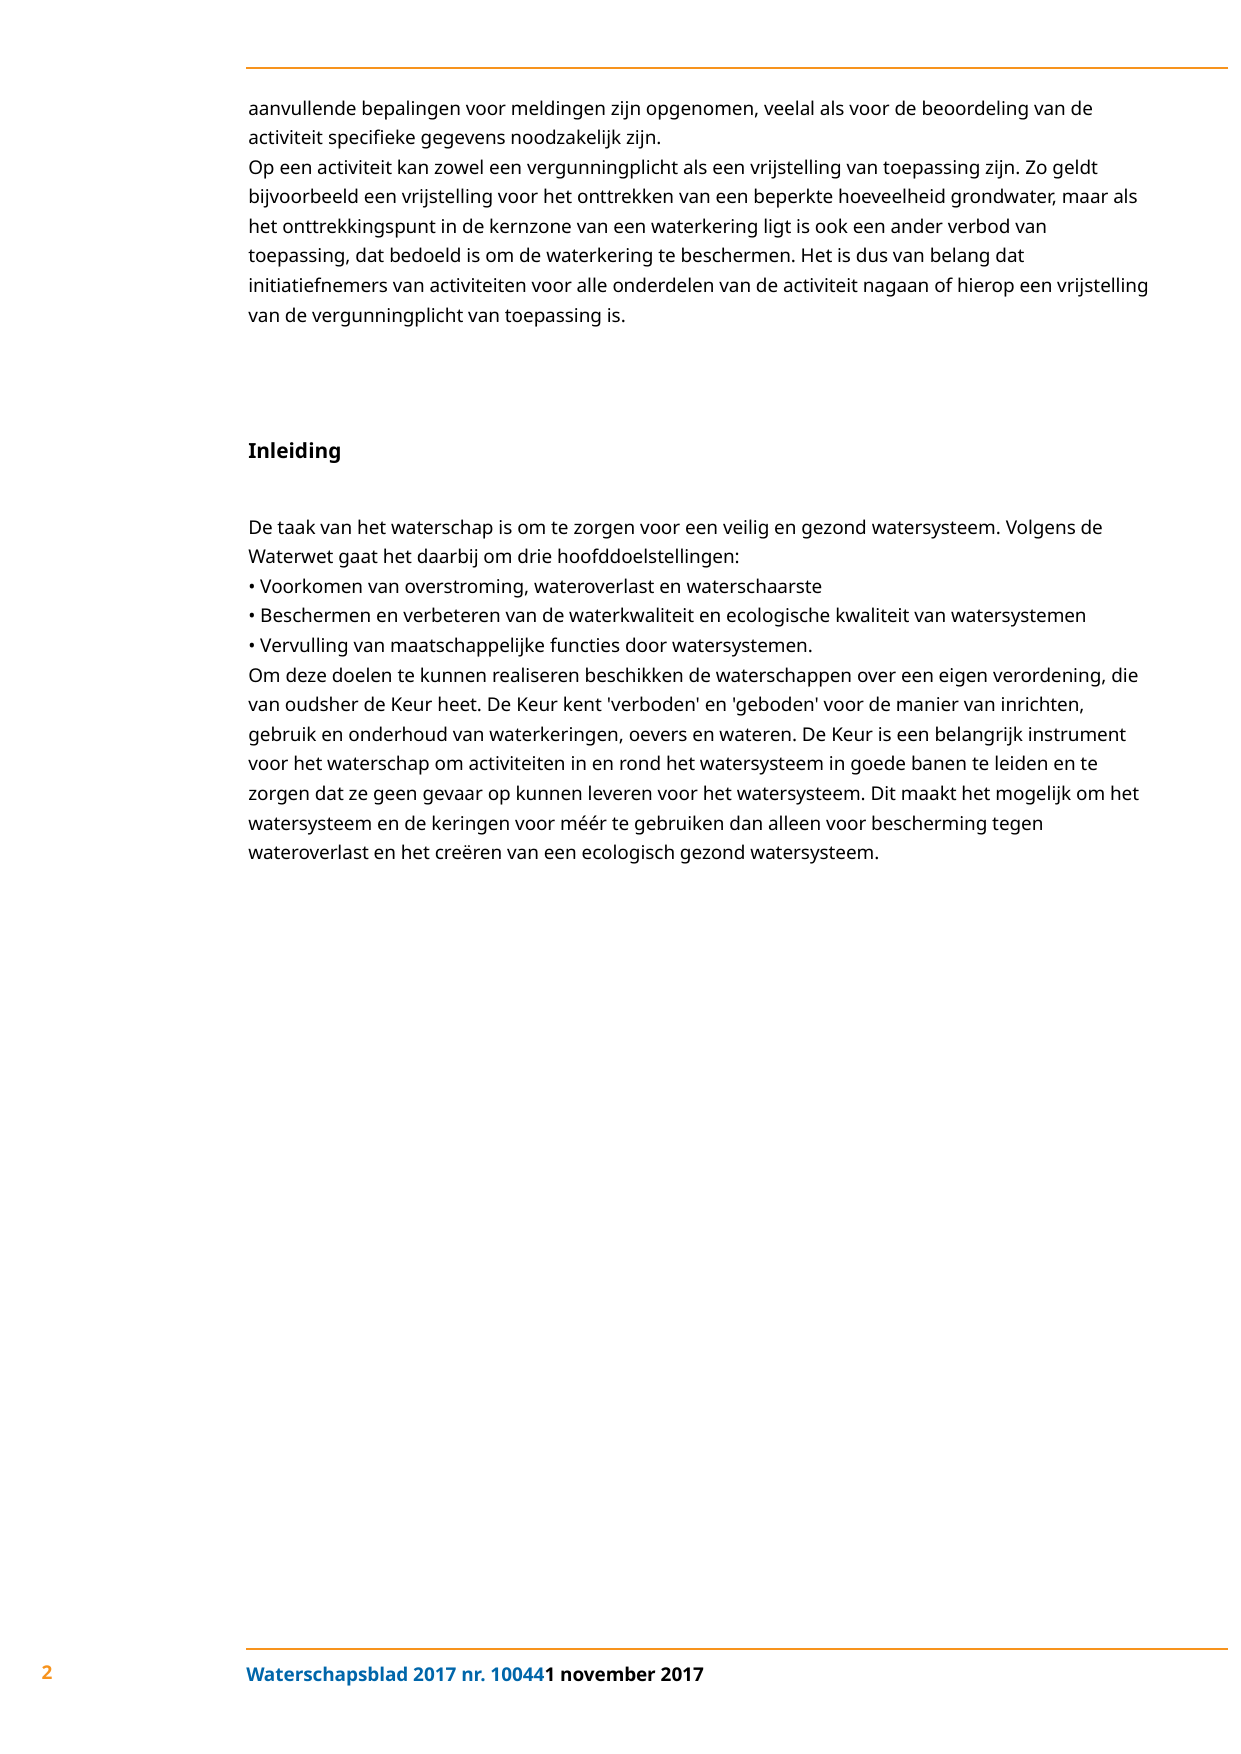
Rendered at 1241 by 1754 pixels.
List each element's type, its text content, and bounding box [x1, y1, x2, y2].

text • Beschermen en verbeteren van de waterkwaliteit en ecologische kwaliteit van watersystemen [248, 603, 1152, 628]
text De taak van het waterschap is om te zorgen voor een veilig en gezond watersysteem. Volgens de Waterwet gaat het daarbij om drie hoofddoelstellingen: [248, 514, 1152, 569]
picture [41, 47, 231, 172]
text Inleiding [248, 436, 1152, 465]
text Op een activiteit kan zowel een vergunningplicht als een vrijstelling van toepassing zijn. Zo geldt bijvoorbeeld een vrijstelling voor het onttrekken van een beperkte hoeveelheid grondwater, maar als het onttrekkingspunt in de kernzone van een waterkering ligt is ook een ander verbod van toepassing, dat bedoeld is om de waterkering te beschermen. Het is dus van belang dat initiatiefnemers van activiteiten voor alle onderdelen van de activiteit nagaan of hierop een vrijstelling van de vergunningplicht van toepassing is. [248, 154, 1152, 328]
text • Vervulling van maatschappelijke functies door watersystemen. [248, 632, 1152, 658]
text Om deze doelen te kunnen realiseren beschikken de waterschappen over een eigen verordening, die van oudsher de Keur heet. De Keur kent 'verboden' en 'geboden' voor de manier van inrichten, gebruik en onderhoud van waterkeringen, oevers en wateren. De Keur is een belangrijk instrument voor het waterschap om activiteiten in en rond het watersysteem in goede banen te leiden en te zorgen dat ze geen gevaar op kunnen leveren voor het watersysteem. Dit maakt het mogelijk om het watersysteem en de keringen voor méér te gebruiken dan alleen voor bescherming tegen wateroverlast en het creëren van een ecologisch gezond watersysteem. [248, 662, 1152, 865]
text • Voorkomen van overstroming, wateroverlast en waterschaarste [248, 573, 1152, 599]
text aanvullende bepalingen voor meldingen zijn opgenomen, veelal als voor de beoordeling van de activiteit specifieke gegevens noodzakelijk zijn. [248, 95, 1152, 150]
